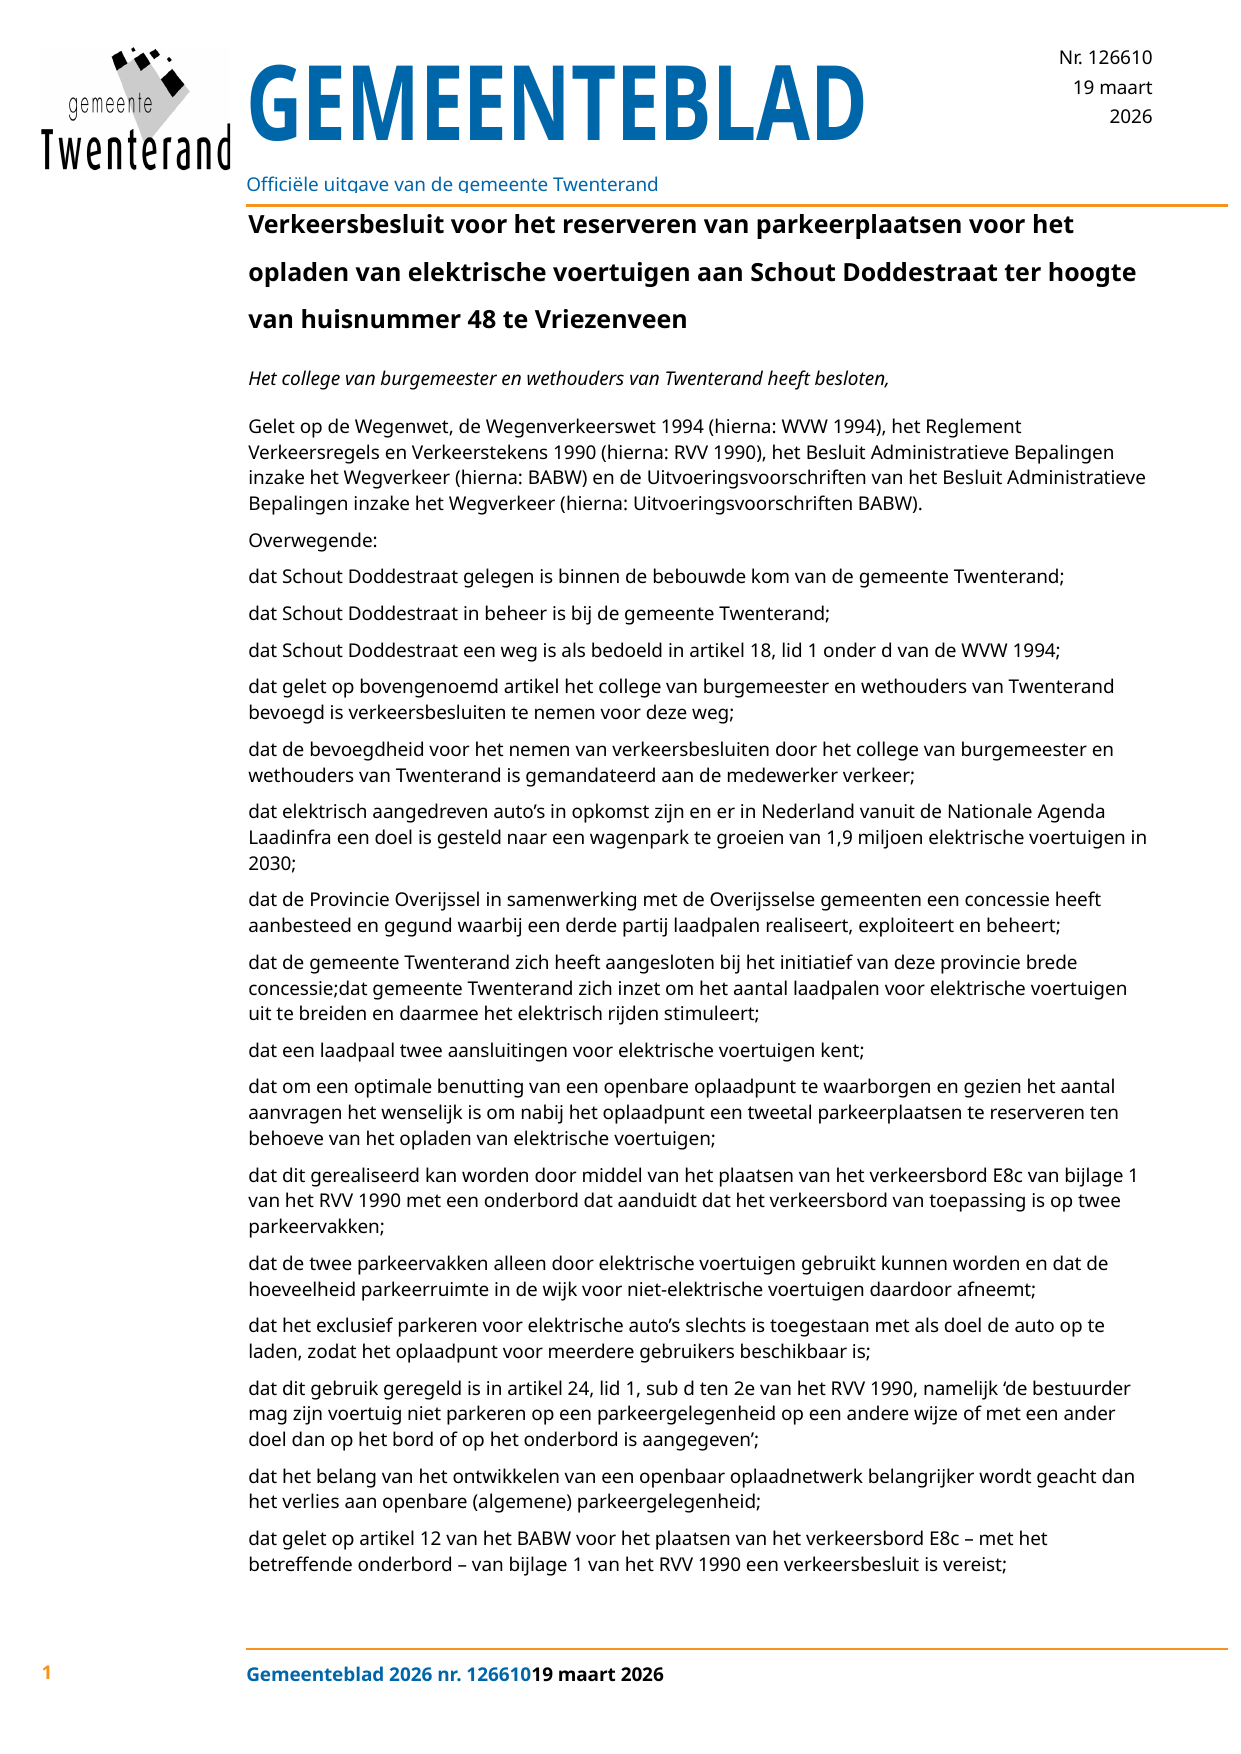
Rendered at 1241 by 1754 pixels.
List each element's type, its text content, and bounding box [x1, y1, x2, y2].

text dat Schout Doddestraat in beheer is bij de gemeente Twenterand; [248, 600, 1152, 626]
text dat een laadpaal twee aansluitingen voor elektrische voertuigen kent; [248, 1037, 1152, 1063]
text dat de gemeente Twenterand zich heeft aangesloten bij het initiatief van deze provincie brede concessie;dat gemeente Twenterand zich inzet om het aantal laadpalen voor elektrische voertuigen uit te breiden en daarmee het elektrisch rijden stimuleert; [248, 949, 1152, 1026]
text dat om een optimale benutting van een openbare oplaadpunt te waarborgen en gezien het aantal aanvragen het wenselijk is om nabij het oplaadpunt een tweetal parkeerplaatsen te reserveren ten behoeve van het opladen van elektrische voertuigen; [248, 1074, 1152, 1151]
text dat dit gebruik geregeld is in artikel 24, lid 1, sub d ten 2e van het RVV 1990, namelijk ‘de bestuurder mag zijn voertuig niet parkeren op een parkeergelegenheid op een andere wijze of met een ander doel dan op het bord of op het onderbord is aangegeven’; [248, 1375, 1152, 1452]
text Verkeersbesluit voor het reserveren van parkeerplaatsen voor het opladen van elektrische voertuigen aan Schout Doddestraat ter hoogte van huisnummer 48 te Vriezenveen [248, 207, 1152, 336]
picture [41, 47, 231, 172]
text dat de bevoegdheid voor het nemen van verkeersbesluiten door het college van burgemeester en wethouders van Twenterand is gemandateerd aan de medewerker verkeer; [248, 736, 1152, 787]
text dat de twee parkeervakken alleen door elektrische voertuigen gebruikt kunnen worden en dat de hoeveelheid parkeerruimte in de wijk voor niet-elektrische voertuigen daardoor afneemt; [248, 1250, 1152, 1301]
text Overwegende: [248, 527, 1152, 553]
text dat gelet op bovengenoemd artikel het college van burgemeester en wethouders van Twenterand bevoegd is verkeersbesluiten te nemen voor deze weg; [248, 674, 1152, 725]
text dat Schout Doddestraat gelegen is binnen de bebouwde kom van de gemeente Twenterand; [248, 564, 1152, 589]
text dat de Provincie Overijssel in samenwerking met de Overijsselse gemeenten een concessie heeft aanbesteed en gegund waarbij een derde partij laadpalen realiseert, exploiteert en beheert; [248, 887, 1152, 938]
text dat elektrisch aangedreven auto’s in opkomst zijn en er in Nederland vanuit de Nationale Agenda Laadinfra een doel is gesteld naar een wagenpark te groeien van 1,9 miljoen elektrische voertuigen in 2030; [248, 798, 1152, 876]
text Gelet op de Wegenwet, de Wegenverkeerswet 1994 (hierna: WVW 1994), het Reglement Verkeersregels en Verkeerstekens 1990 (hierna: RVV 1990), het Besluit Administratieve Bepalingen inzake het Wegverkeer (hierna: BABW) en de Uitvoeringsvoorschriften van het Besluit Administratieve Bepalingen inzake het Wegverkeer (hierna: Uitvoeringsvoorschriften BABW). [248, 413, 1152, 516]
text dat het exclusief parkeren voor elektrische auto’s slechts is toegestaan met als doel de auto op te laden, zodat het oplaadpunt voor meerdere gebruikers beschikbaar is; [248, 1312, 1152, 1364]
text dat Schout Doddestraat een weg is als bedoeld in artikel 18, lid 1 onder d van de WVW 1994; [248, 637, 1152, 663]
text dat het belang van het ontwikkelen van een openbaar oplaadnetwerk belangrijker wordt geacht dan het verlies aan openbare (algemene) parkeergelegenheid; [248, 1463, 1152, 1514]
text dat gelet op artikel 12 van het BABW voor het plaatsen van het verkeersbord E8c – met het betreffende onderbord – van bijlage 1 van het RVV 1990 een verkeersbesluit is vereist; [248, 1525, 1152, 1577]
text Het college van burgemeester en wethouders van Twenterand heeft besloten, [248, 366, 1152, 391]
text dat dit gerealiseerd kan worden door middel van het plaatsen van het verkeersbord E8c van bijlage 1 van het RVV 1990 met een onderbord dat aanduidt dat het verkeersbord van toepassing is op twee parkeervakken; [248, 1162, 1152, 1239]
